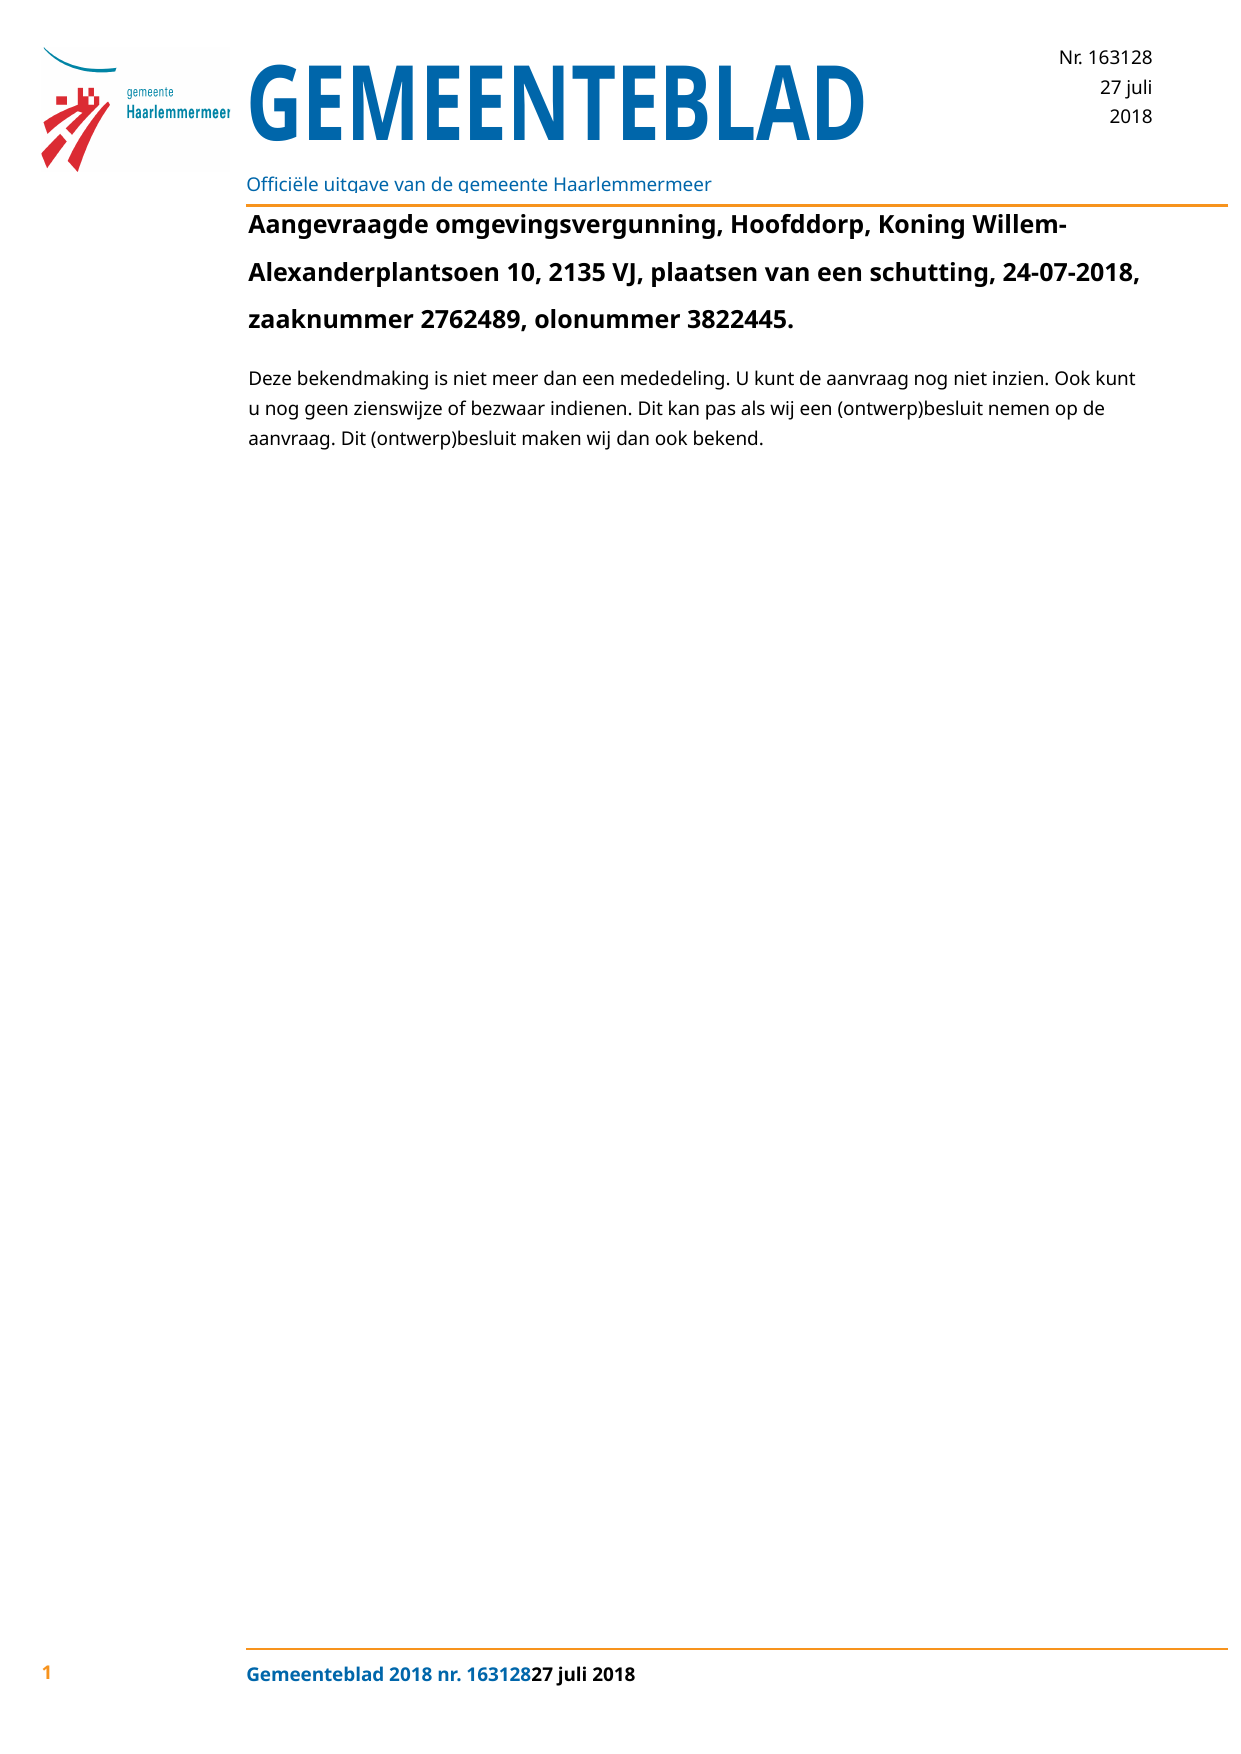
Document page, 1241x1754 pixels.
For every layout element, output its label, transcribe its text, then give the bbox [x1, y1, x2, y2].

text Aangevraagde omgevingsvergunning, Hoofddorp, Koning Willem-Alexanderplantsoen 10, 2135 VJ, plaatsen van een schutting, 24-07-2018, zaaknummer 2762489, olonummer 3822445. [248, 207, 1152, 336]
picture [41, 47, 231, 172]
text Deze bekendmaking is niet meer dan een mededeling. U kunt de aanvraag nog niet inzien. Ook kunt u nog geen zienswijze of bezwaar indienen. Dit kan pas als wij een (ontwerp)besluit nemen op de aanvraag. Dit (ontwerp)besluit maken wij dan ook bekend. [248, 366, 1152, 450]
